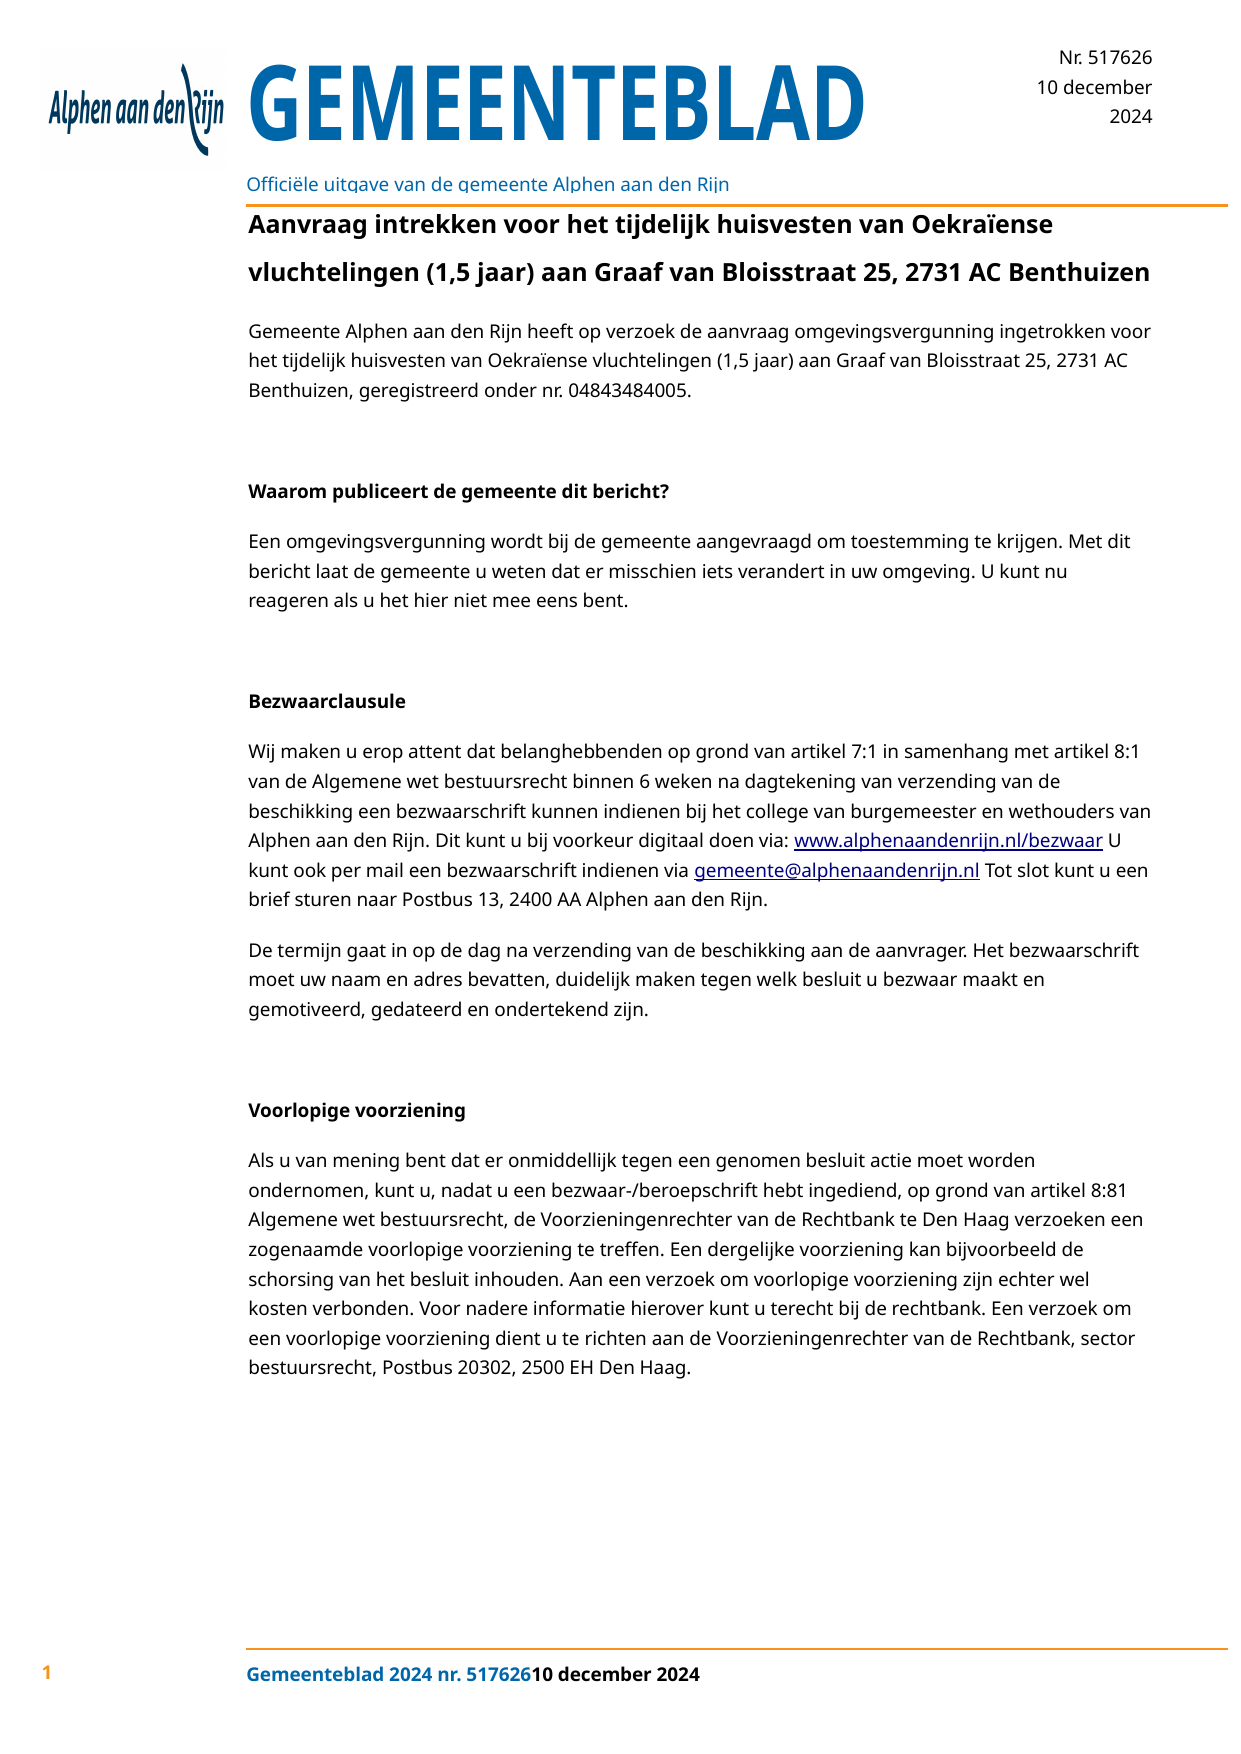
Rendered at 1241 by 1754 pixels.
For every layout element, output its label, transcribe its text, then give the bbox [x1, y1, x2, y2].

text Aanvraag intrekken voor het tijdelijk huisvesten van Oekraïense vluchtelingen (1,5 jaar) aan Graaf van Bloisstraat 25, 2731 AC Benthuizen [248, 207, 1152, 288]
picture [41, 47, 231, 172]
text De termijn gaat in op de dag na verzending van de beschikking aan de aanvrager. Het bezwaarschrift moet uw naam en adres bevatten, duidelijk maken tegen welk besluit u bezwaar maakt en gemotiveerd, gedateerd en ondertekend zijn. [248, 937, 1152, 1022]
text Bezwaarclausule [248, 688, 1152, 714]
text Als u van mening bent dat er onmiddellijk tegen een genomen besluit actie moet worden ondernomen, kunt u, nadat u een bezwaar-/beroepschrift hebt ingediend, op grond van artikel 8:81 Algemene wet bestuursrecht, de Voorzieningenrechter van de Rechtbank te Den Haag verzoeken een zogenaamde voorlopige voorziening te treffen. Een dergelijke voorziening kan bijvoorbeeld de schorsing van het besluit inhouden. Aan een verzoek om voorlopige voorziening zijn echter wel kosten verbonden. Voor nadere informatie hierover kunt u terecht bij de rechtbank. Een verzoek om een voorlopige voorziening dient u te richten aan de Voorzieningenrechter van de Rechtbank, sector bestuursrecht, Postbus 20302, 2500 EH Den Haag. [248, 1147, 1152, 1380]
text Een omgevingsvergunning wordt bij de gemeente aangevraagd om toestemming te krijgen. Met dit bericht laat de gemeente u weten dat er misschien iets verandert in uw omgeving. U kunt nu reageren als u het hier niet mee eens bent. [248, 528, 1152, 613]
text Wij maken u erop attent dat belanghebbenden op grond van artikel 7:1 in samenhang met artikel 8:1 van de Algemene wet bestuursrecht binnen 6 weken na dagtekening van verzending van de beschikking een bezwaarschrift kunnen indienen bij het college van burgemeester en wethouders van Alphen aan den Rijn. Dit kunt u bij voorkeur digitaal doen via: www.alphenaandenrijn.nl/bezwaar U kunt ook per mail een bezwaarschrift indienen via gemeente@alphenaandenrijn.nl Tot slot kunt u een brief sturen naar Postbus 13, 2400 AA Alphen aan den Rijn. [248, 739, 1152, 912]
text Gemeente Alphen aan den Rijn heeft op verzoek de aanvraag omgevingsvergunning ingetrokken voor het tijdelijk huisvesten van Oekraïense vluchtelingen (1,5 jaar) aan Graaf van Bloisstraat 25, 2731 AC Benthuizen, geregistreerd onder nr. 04843484005. [248, 318, 1152, 403]
text Voorlopige voorziening [248, 1097, 1152, 1123]
text Waarom publiceert de gemeente dit bericht? [248, 478, 1152, 504]
